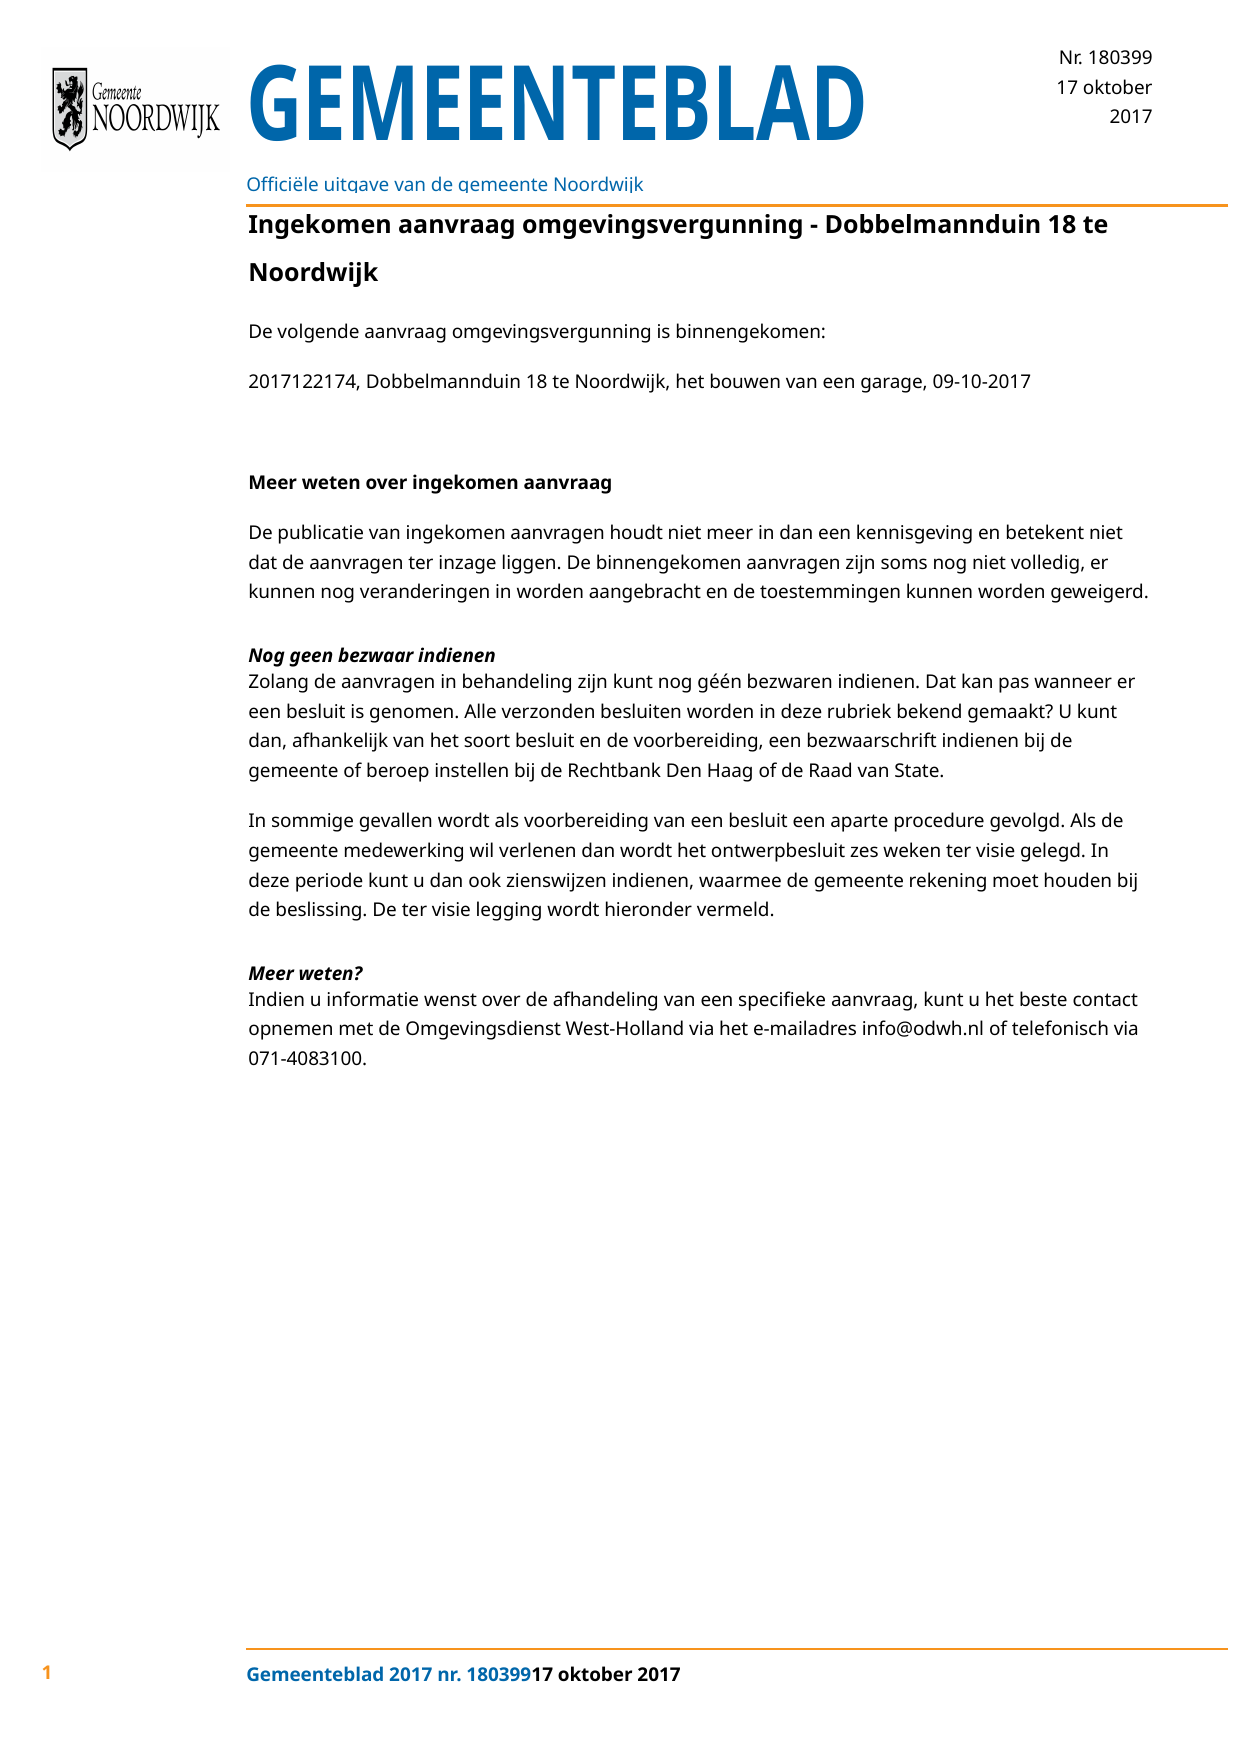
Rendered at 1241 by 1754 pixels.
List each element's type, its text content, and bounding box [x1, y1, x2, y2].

text Indien u informatie wenst over de afhandeling van een specifieke aanvraag, kunt u het beste contact opnemen met de Omgevingsdienst West-Holland via het e-mailadres info@odwh.nl of telefonisch via 071-4083100. [248, 986, 1152, 1071]
text De volgende aanvraag omgevingsvergunning is binnengekomen: [248, 318, 1152, 344]
text Nog geen bezwaar indienen [248, 643, 1152, 668]
picture [41, 47, 231, 172]
text Meer weten over ingekomen aanvraag [248, 469, 1152, 495]
text De publicatie van ingekomen aanvragen houdt niet meer in dan een kennisgeving en betekent niet dat de aanvragen ter inzage liggen. De binnengekomen aanvragen zijn soms nog niet volledig, er kunnen nog veranderingen in worden aangebracht en de toestemmingen kunnen worden geweigerd. [248, 519, 1152, 604]
text In sommige gevallen wordt als voorbereiding van een besluit een aparte procedure gevolgd. Als de gemeente medewerking wil verlenen dan wordt het ontwerpbesluit zes weken ter visie gelegd. In deze periode kunt u dan ook zienswijzen indienen, waarmee de gemeente rekening moet houden bij de beslissing. De ter visie legging wordt hieronder vermeld. [248, 808, 1152, 922]
text Meer weten? [248, 960, 1152, 986]
text Ingekomen aanvraag omgevingsvergunning - Dobbelmannduin 18 te Noordwijk [248, 207, 1152, 288]
text Zolang de aanvragen in behandeling zijn kunt nog géén bezwaren indienen. Dat kan pas wanneer er een besluit is genomen. Alle verzonden besluiten worden in deze rubriek bekend gemaakt? U kunt dan, afhankelijk van het soort besluit en de voorbereiding, een bezwaarschrift indienen bij de gemeente of beroep instellen bij de Rechtbank Den Haag of de Raad van State. [248, 668, 1152, 783]
text 2017122174, Dobbelmannduin 18 te Noordwijk, het bouwen van een garage, 09-10-2017 [248, 368, 1152, 394]
